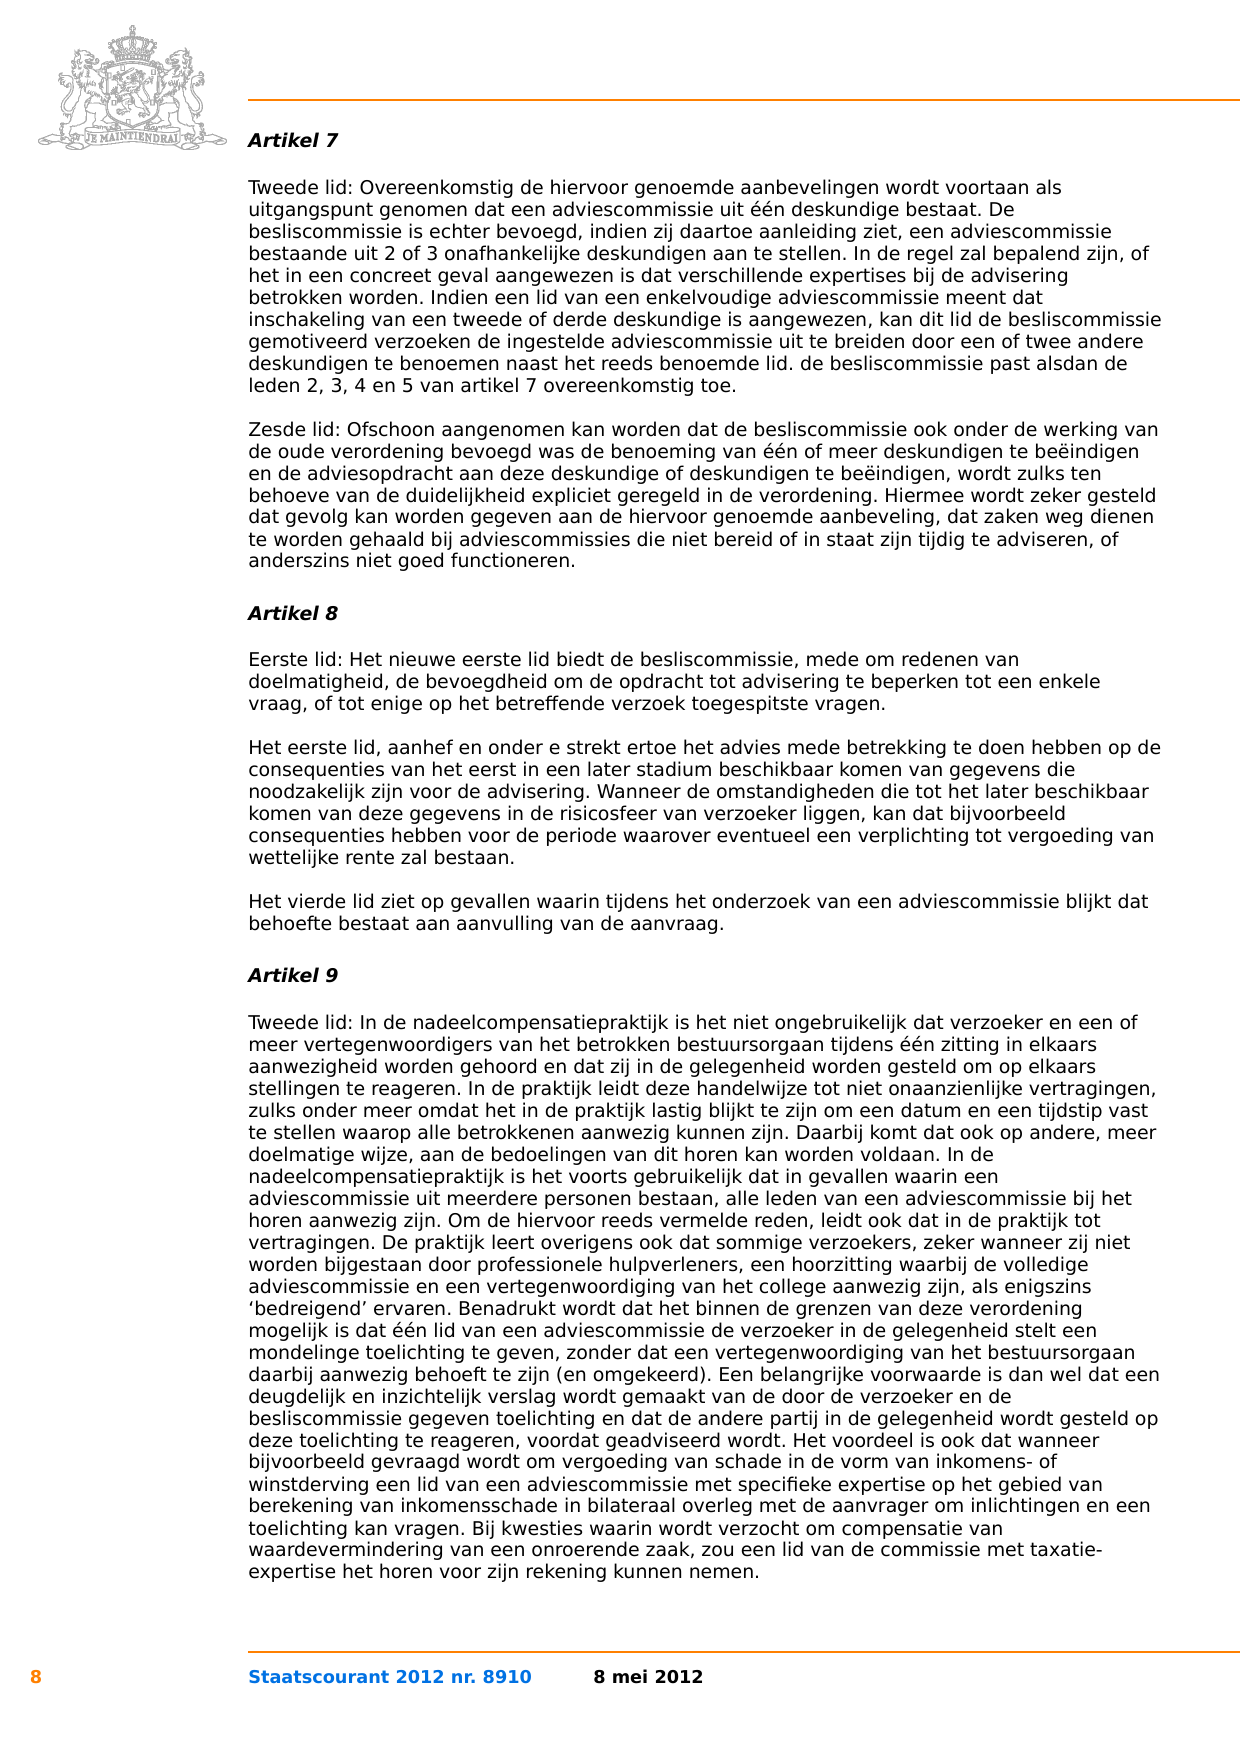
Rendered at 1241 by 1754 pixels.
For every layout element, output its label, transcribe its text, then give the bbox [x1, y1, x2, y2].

text Tweede lid: In de nadeelcompensatiepraktijk is het niet ongebruikelijk dat verzoeker en een of meer vertegenwoordigers van het betrokken bestuursorgaan tijdens één zitting in elkaars aanwezigheid worden gehoord en dat zij in de gelegenheid worden gesteld om op elkaars stellingen te reageren. In de praktijk leidt deze handelwijze tot niet onaanzienlijke vertragingen, zulks onder meer omdat het in de praktijk lastig blijkt te zijn om een datum en een tijdstip vast te stellen waarop alle betrokkenen aanwezig kunnen zijn. Daarbij komt dat ook op andere, meer doelmatige wijze, aan de bedoelingen van dit horen kan worden voldaan. In de nadeelcompensatiepraktijk is het voorts gebruikelijk dat in gevallen waarin een adviescommissie uit meerdere personen bestaan, alle leden van een adviescommissie bij het horen aanwezig zijn. Om de hiervoor reeds vermelde reden, leidt ook dat in de praktijk tot vertragingen. De praktijk leert overigens ook dat sommige verzoekers, zeker wanneer zij niet worden bijgestaan door professionele hulpverleners, een hoorzitting waarbij de volledige adviescommissie en een vertegenwoordiging van het college aanwezig zijn, als enigszins ‘bedreigend’ ervaren. Benadrukt wordt dat het binnen de grenzen van deze verordening mogelijk is dat één lid van een adviescommissie de verzoeker in de gelegenheid stelt een mondelinge toelichting te geven, zonder dat een vertegenwoordiging van het bestuursorgaan daarbij aanwezig behoeft te zijn (en omgekeerd). Een belangrijke voorwaarde is dan wel dat een deugdelijk en inzichtelijk verslag wordt gemaakt van de door de verzoeker en de besliscommissie gegeven toelichting en dat de andere partij in de gelegenheid wordt gesteld op deze toelichting te reageren, voordat geadviseerd wordt. Het voordeel is ook dat wanneer bijvoorbeeld gevraagd wordt om vergoeding van schade in de vorm van inkomens- of winstderving een lid van een adviescommissie met specifieke expertise op het gebied van berekening van inkomensschade in bilateraal overleg met de aanvrager om inlichtingen en een toelichting kan vragen. Bij kwesties waarin wordt verzocht om compensatie van waardevermindering van een onroerende zaak, zou een lid van de commissie met taxatie-expertise het horen voor zijn rekening kunnen nemen. [248, 1012, 1163, 1583]
text Zesde lid: Ofschoon aangenomen kan worden dat de besliscommissie ook onder de werking van de oude verordening bevoegd was de benoeming van één of meer deskundigen te beëindigen en de adviesopdracht aan deze deskundige of deskundigen te beëindigen, wordt zulks ten behoeve van de duidelijkheid expliciet geregeld in de verordening. Hiermee wordt zeker gesteld dat gevolg kan worden gegeven aan de hiervoor genoemde aanbeveling, dat zaken weg dienen te worden gehaald bij adviescommissies die niet bereid of in staat zijn tijdig te adviseren, of anderszins niet goed functioneren. [248, 418, 1163, 572]
text Het vierde lid ziet op gevallen waarin tijdens het onderzoek van een adviescommissie blijkt dat behoefte bestaat aan aanvulling van de aanvraag. [248, 891, 1163, 935]
picture [38, 25, 227, 150]
subtitle Artikel 7 [248, 130, 1163, 152]
subtitle Artikel 8 [248, 602, 1163, 624]
text Eerste lid: Het nieuwe eerste lid biedt de besliscommissie, mede om redenen van doelmatigheid, de bevoegdheid om de opdracht tot advisering te beperken tot een enkele vraag, of tot enige op het betreffende verzoek toegespitste vragen. [248, 649, 1163, 715]
text Het eerste lid, aanhef en onder e strekt ertoe het advies mede betrekking te doen hebben op de consequenties van het eerst in een later stadium beschikbaar komen van gegevens die noodzakelijk zijn voor de advisering. Wanneer de omstandigheden die tot het later beschikbaar komen van deze gegevens in de risicosfeer van verzoeker liggen, kan dat bijvoorbeeld consequenties hebben voor de periode waarover eventueel een verplichting tot vergoeding van wettelijke rente zal bestaan. [248, 737, 1163, 869]
subtitle Artikel 9 [248, 965, 1163, 987]
text Tweede lid: Overeenkomstig de hiervoor genoemde aanbevelingen wordt voortaan als uitgangspunt genomen dat een adviescommissie uit één deskundige bestaat. De besliscommissie is echter bevoegd, indien zij daartoe aanleiding ziet, een adviescommissie bestaande uit 2 of 3 onafhankelijke deskundigen aan te stellen. In de regel zal bepalend zijn, of het in een concreet geval aangewezen is dat verschillende expertises bij de advisering betrokken worden. Indien een lid van een enkelvoudige adviescommissie meent dat inschakeling van een tweede of derde deskundige is aangewezen, kan dit lid de besliscommissie gemotiveerd verzoeken de ingestelde adviescommissie uit te breiden door een of twee andere deskundigen te benoemen naast het reeds benoemde lid. de besliscommissie past alsdan de leden 2, 3, 4 en 5 van artikel 7 overeenkomstig toe. [248, 177, 1163, 397]
